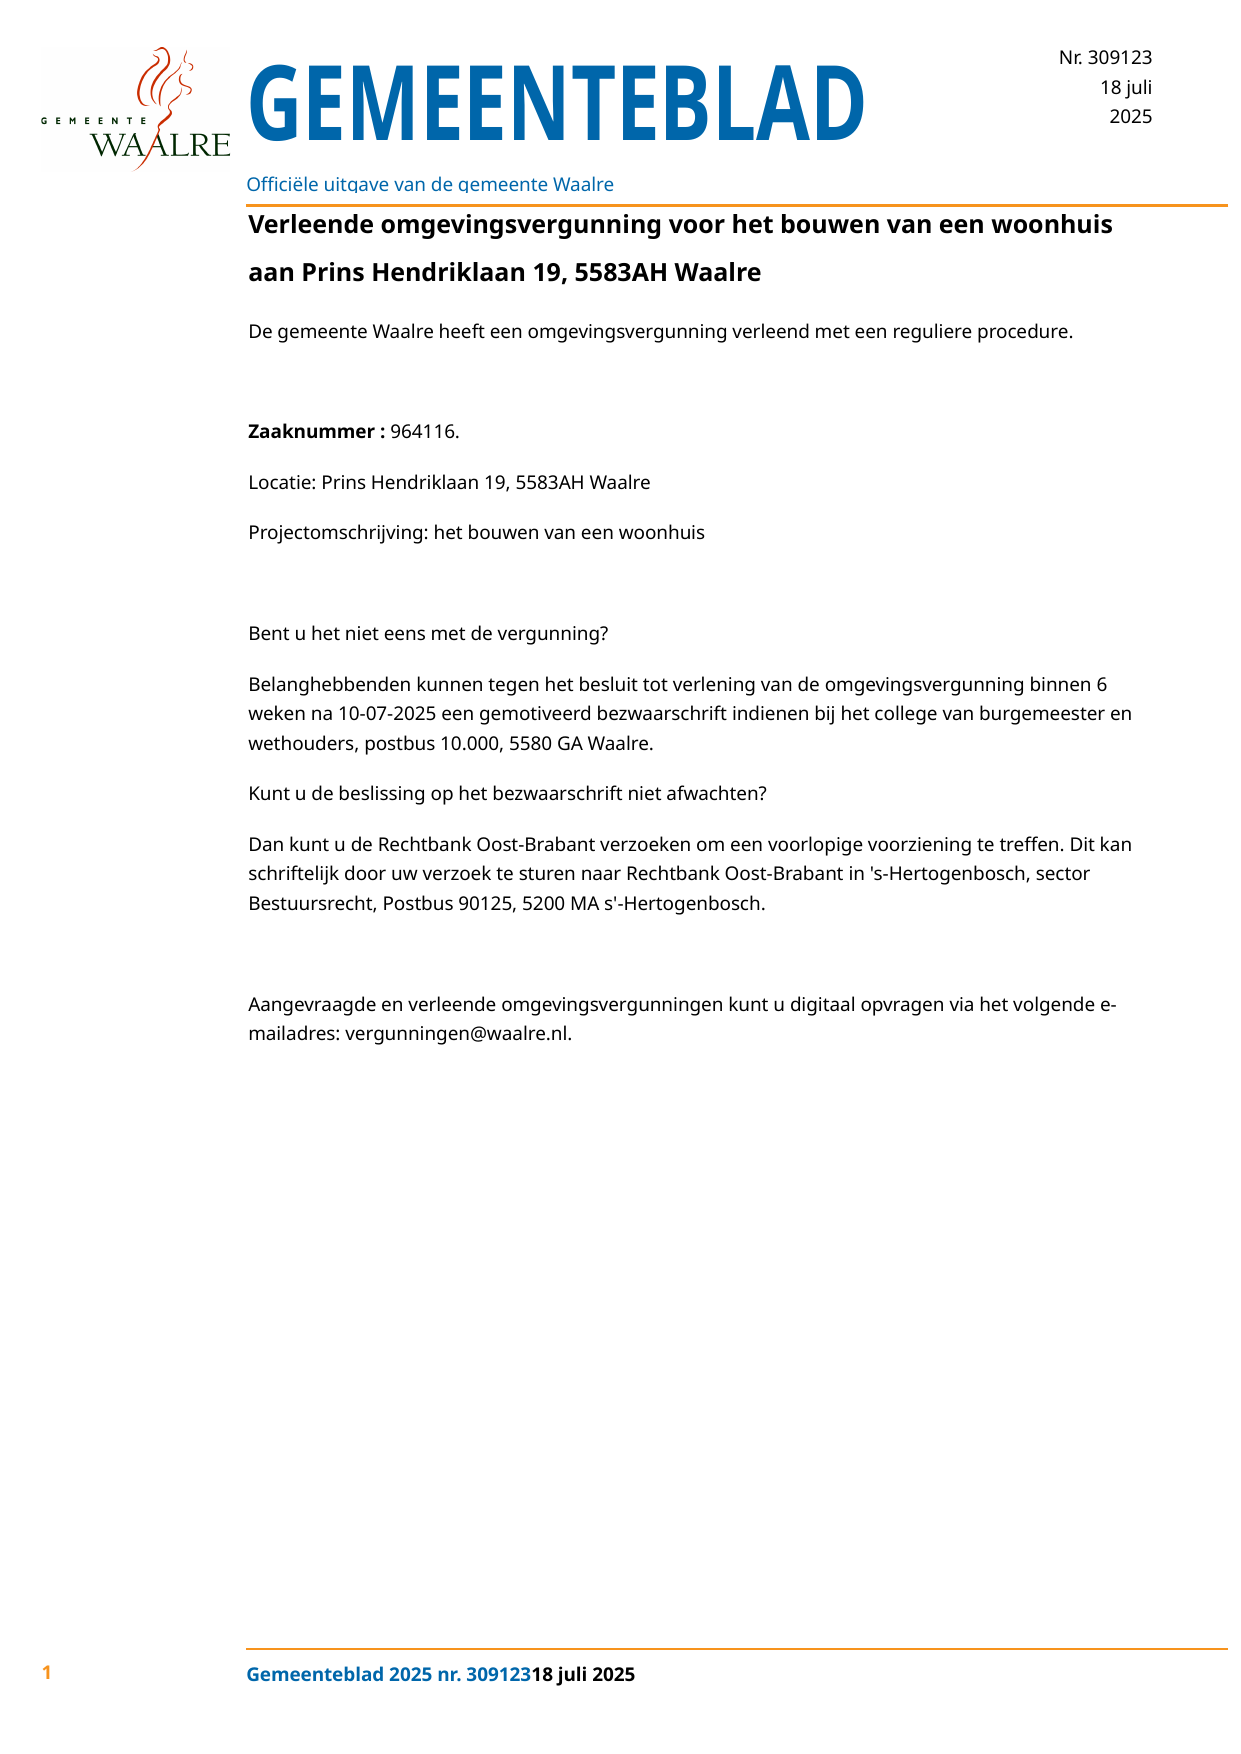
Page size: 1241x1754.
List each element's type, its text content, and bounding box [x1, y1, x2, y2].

text Dan kunt u de Rechtbank Oost-Brabant verzoeken om een voorlopige voorziening te treffen. Dit kan schriftelijk door uw verzoek te sturen naar Rechtbank Oost-Brabant in 's-Hertogenbosch, sector Bestuursrecht, Postbus 90125, 5200 MA s'-Hertogenbosch. [248, 831, 1152, 916]
text Locatie: Prins Hendriklaan 19, 5583AH Waalre [248, 469, 1152, 495]
text Verleende omgevingsvergunning voor het bouwen van een woonhuis aan Prins Hendriklaan 19, 5583AH Waalre [248, 207, 1152, 288]
text Aangevraagde en verleende omgevingsvergunningen kunt u digitaal opvragen via het volgende e-mailadres: vergunningen@waalre.nl. [248, 991, 1152, 1046]
picture [41, 47, 231, 172]
text Zaaknummer : 964116. [248, 419, 1152, 444]
text De gemeente Waalre heeft een omgevingsvergunning verleend met een reguliere procedure. [248, 318, 1152, 344]
text Belanghebbenden kunnen tegen het besluit tot verlening van de omgevingsvergunning binnen 6 weken na 10-07-2025 een gemotiveerd bezwaarschrift indienen bij het college van burgemeester en wethouders, postbus 10.000, 5580 GA Waalre. [248, 671, 1152, 756]
text Projectomschrijving: het bouwen van een woonhuis [248, 519, 1152, 545]
text Bent u het niet eens met de vergunning? [248, 620, 1152, 646]
text Kunt u de beslissing op het bezwaarschrift niet afwachten? [248, 780, 1152, 806]
